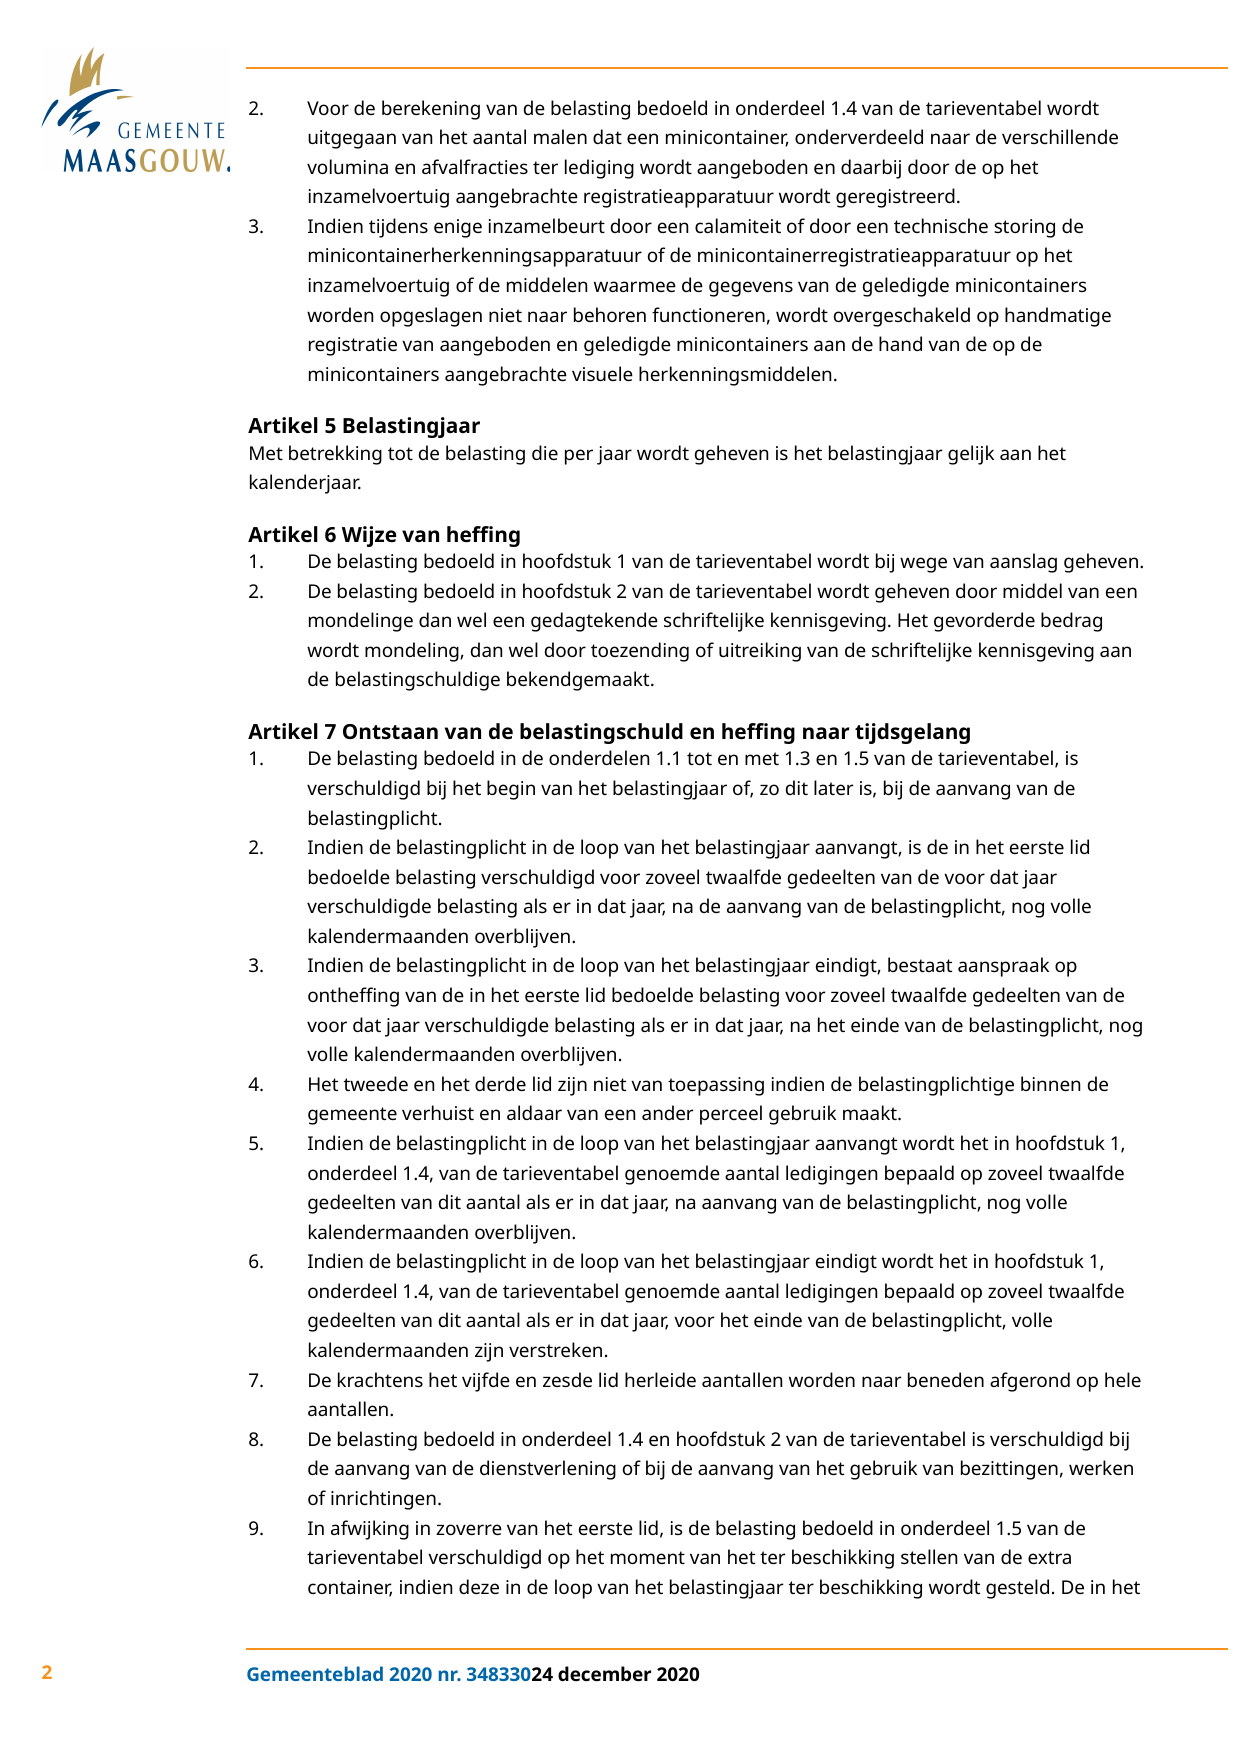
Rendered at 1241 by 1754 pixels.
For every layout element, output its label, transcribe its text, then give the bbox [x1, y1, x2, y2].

picture [41, 47, 231, 172]
text Met betrekking tot de belasting die per jaar wordt geheven is het belastingjaar gelijk aan het kalenderjaar. [248, 440, 1152, 495]
text Artikel 7 Ontstaan van de belastingschuld en heffing naar tijdsgelang [248, 717, 1152, 746]
list Indien tijdens enige inzamelbeurt door een calamiteit of door een technische storing de minicontainerherkenningsapparatuur of de minicontainerregistratieapparatuur op het inzamelvoertuig of de middelen waarmee de gegevens van de geledigde minicontainers worden opgeslagen niet naar behoren functioneren, wordt overgeschakeld op handmatige registratie van aangeboden en geledigde minicontainers aan de hand van de op de minicontainers aangebrachte visuele herkenningsmiddelen. [248, 213, 1152, 387]
list Indien de belastingplicht in de loop van het belastingjaar aanvangt wordt het in hoofdstuk 1, onderdeel 1.4, van de tarieventabel genoemde aantal ledigingen bepaald op zoveel twaalfde gedeelten van dit aantal als er in dat jaar, na aanvang van de belastingplicht, nog volle kalendermaanden overblijven. [248, 1130, 1152, 1244]
list Indien de belastingplicht in de loop van het belastingjaar eindigt wordt het in hoofdstuk 1, onderdeel 1.4, van de tarieventabel genoemde aantal ledigingen bepaald op zoveel twaalfde gedeelten van dit aantal als er in dat jaar, voor het einde van de belastingplicht, volle kalendermaanden zijn verstreken. [248, 1248, 1152, 1363]
list Het tweede en het derde lid zijn niet van toepassing indien de belastingplichtige binnen de gemeente verhuist en aldaar van een ander perceel gebruik maakt. [248, 1071, 1152, 1126]
list De belasting bedoeld in de onderdelen 1.1 tot en met 1.3 en 1.5 van de tarieventabel, is verschuldigd bij het begin van het belastingjaar of, zo dit later is, bij de aanvang van de belastingplicht. [248, 746, 1152, 830]
list Indien de belastingplicht in de loop van het belastingjaar eindigt, bestaat aanspraak op ontheffing van de in het eerste lid bedoelde belasting voor zoveel twaalfde gedeelten van de voor dat jaar verschuldigde belasting als er in dat jaar, na het einde van de belastingplicht, nog volle kalendermaanden overblijven. [248, 953, 1152, 1067]
list De belasting bedoeld in onderdeel 1.4 en hoofdstuk 2 van de tarieventabel is verschuldigd bij de aanvang van de dienstverlening of bij de aanvang van het gebruik van bezittingen, werken of inrichtingen. [248, 1426, 1152, 1511]
text Artikel 6 Wijze van heffing [248, 520, 1152, 548]
list Indien de belastingplicht in de loop van het belastingjaar aanvangt, is de in het eerste lid bedoelde belasting verschuldigd voor zoveel twaalfde gedeelten van de voor dat jaar verschuldigde belasting als er in dat jaar, na de aanvang van de belastingplicht, nog volle kalendermaanden overblijven. [248, 834, 1152, 949]
list In afwijking in zoverre van het eerste lid, is de belasting bedoeld in onderdeel 1.5 van de tarieventabel verschuldigd op het moment van het ter beschikking stellen van de extra container, indien deze in de loop van het belastingjaar ter beschikking wordt gesteld. De in het [248, 1515, 1152, 1599]
text Artikel 5 Belastingjaar [248, 411, 1152, 440]
list De belasting bedoeld in hoofdstuk 1 van de tarieventabel wordt bij wege van aanslag geheven. [248, 548, 1152, 574]
list De krachtens het vijfde en zesde lid herleide aantallen worden naar beneden afgerond op hele aantallen. [248, 1367, 1152, 1422]
list De belasting bedoeld in hoofdstuk 2 van de tarieventabel wordt geheven door middel van een mondelinge dan wel een gedagtekende schriftelijke kennisgeving. Het gevorderde bedrag wordt mondeling, dan wel door toezending of uitreiking van de schriftelijke kennisgeving aan de belastingschuldige bekendgemaakt. [248, 578, 1152, 692]
list Voor de berekening van de belasting bedoeld in onderdeel 1.4 van de tarieventabel wordt uitgegaan van het aantal malen dat een minicontainer, onderverdeeld naar de verschillende volumina en afvalfracties ter lediging wordt aangeboden en daarbij door de op het inzamelvoertuig aangebrachte registratieapparatuur wordt geregistreerd. [248, 95, 1152, 209]
